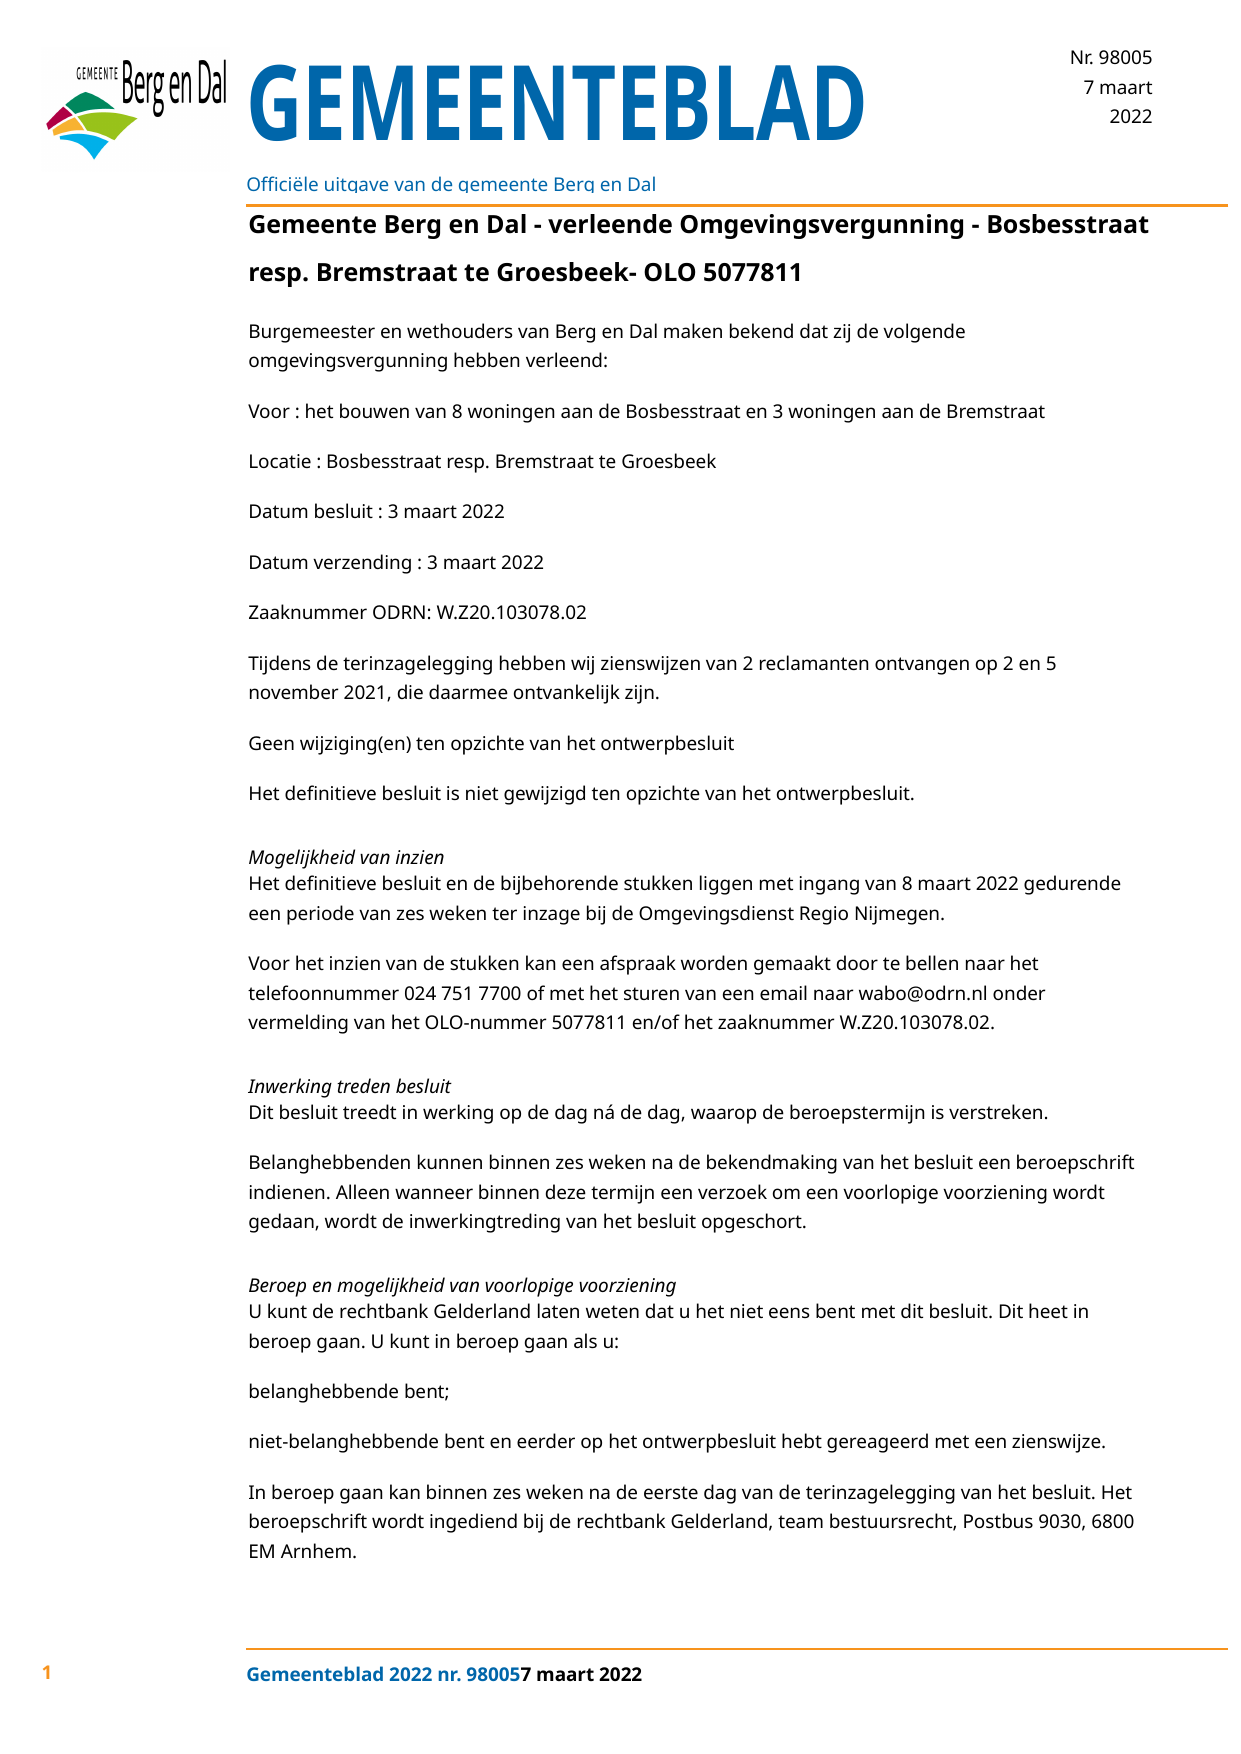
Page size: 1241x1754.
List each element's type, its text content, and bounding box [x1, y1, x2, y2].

text Belanghebbenden kunnen binnen zes weken na de bekendmaking van het besluit een beroepschrift indienen. Alleen wanneer binnen deze termijn een verzoek om een voorlopige voorziening wordt gedaan, wordt de inwerkingtreding van het besluit opgeschort. [248, 1149, 1152, 1234]
text Mogelijkheid van inzien [248, 844, 1152, 870]
text Voor : het bouwen van 8 woningen aan de Bosbesstraat en 3 woningen aan de Bremstraat [248, 398, 1152, 424]
text Het definitieve besluit is niet gewijzigd ten opzichte van het ontwerpbesluit. [248, 780, 1152, 806]
text U kunt de rechtbank Gelderland laten weten dat u het niet eens bent met dit besluit. Dit heet in beroep gaan. U kunt in beroep gaan als u: [248, 1298, 1152, 1353]
text Datum verzending : 3 maart 2022 [248, 549, 1152, 575]
text niet-belanghebbende bent en eerder op het ontwerpbesluit hebt gereageerd met een zienswijze. [248, 1429, 1152, 1454]
text Dit besluit treedt in werking op de dag ná de dag, waarop de beroepstermijn is verstreken. [248, 1099, 1152, 1125]
text Inwerking treden besluit [248, 1073, 1152, 1099]
text In beroep gaan kan binnen zes weken na de eerste dag van de terinzagelegging van het besluit. Het beroepschrift wordt ingediend bij de rechtbank Gelderland, team bestuursrecht, Postbus 9030, 6800 EM Arnhem. [248, 1479, 1152, 1564]
text Beroep en mogelijkheid van voorlopige voorziening [248, 1272, 1152, 1298]
text Gemeente Berg en Dal - verleende Omgevingsvergunning - Bosbesstraat resp. Bremstraat te Groesbeek- OLO 5077811 [248, 207, 1152, 288]
text Geen wijziging(en) ten opzichte van het ontwerpbesluit [248, 730, 1152, 756]
text Tijdens de terinzagelegging hebben wij zienswijzen van 2 reclamanten ontvangen op 2 en 5 november 2021, die daarmee ontvankelijk zijn. [248, 650, 1152, 705]
text Datum besluit : 3 maart 2022 [248, 499, 1152, 524]
text Locatie : Bosbesstraat resp. Bremstraat te Groesbeek [248, 448, 1152, 474]
text Burgemeester en wethouders van Berg en Dal maken bekend dat zij de volgende omgevingsvergunning hebben verleend: [248, 318, 1152, 373]
text belanghebbende bent; [248, 1378, 1152, 1404]
text Voor het inzien van de stukken kan een afspraak worden gemaakt door te bellen naar het telefoonnummer 024 751 7700 of met het sturen van een email naar wabo@odrn.nl onder vermelding van het OLO-nummer 5077811 en/of het zaaknummer W.Z20.103078.02. [248, 950, 1152, 1035]
picture [41, 47, 231, 172]
text Zaaknummer ODRN: W.Z20.103078.02 [248, 599, 1152, 625]
text Het definitieve besluit en de bijbehorende stukken liggen met ingang van 8 maart 2022 gedurende een periode van zes weken ter inzage bij de Omgevingsdienst Regio Nijmegen. [248, 870, 1152, 925]
